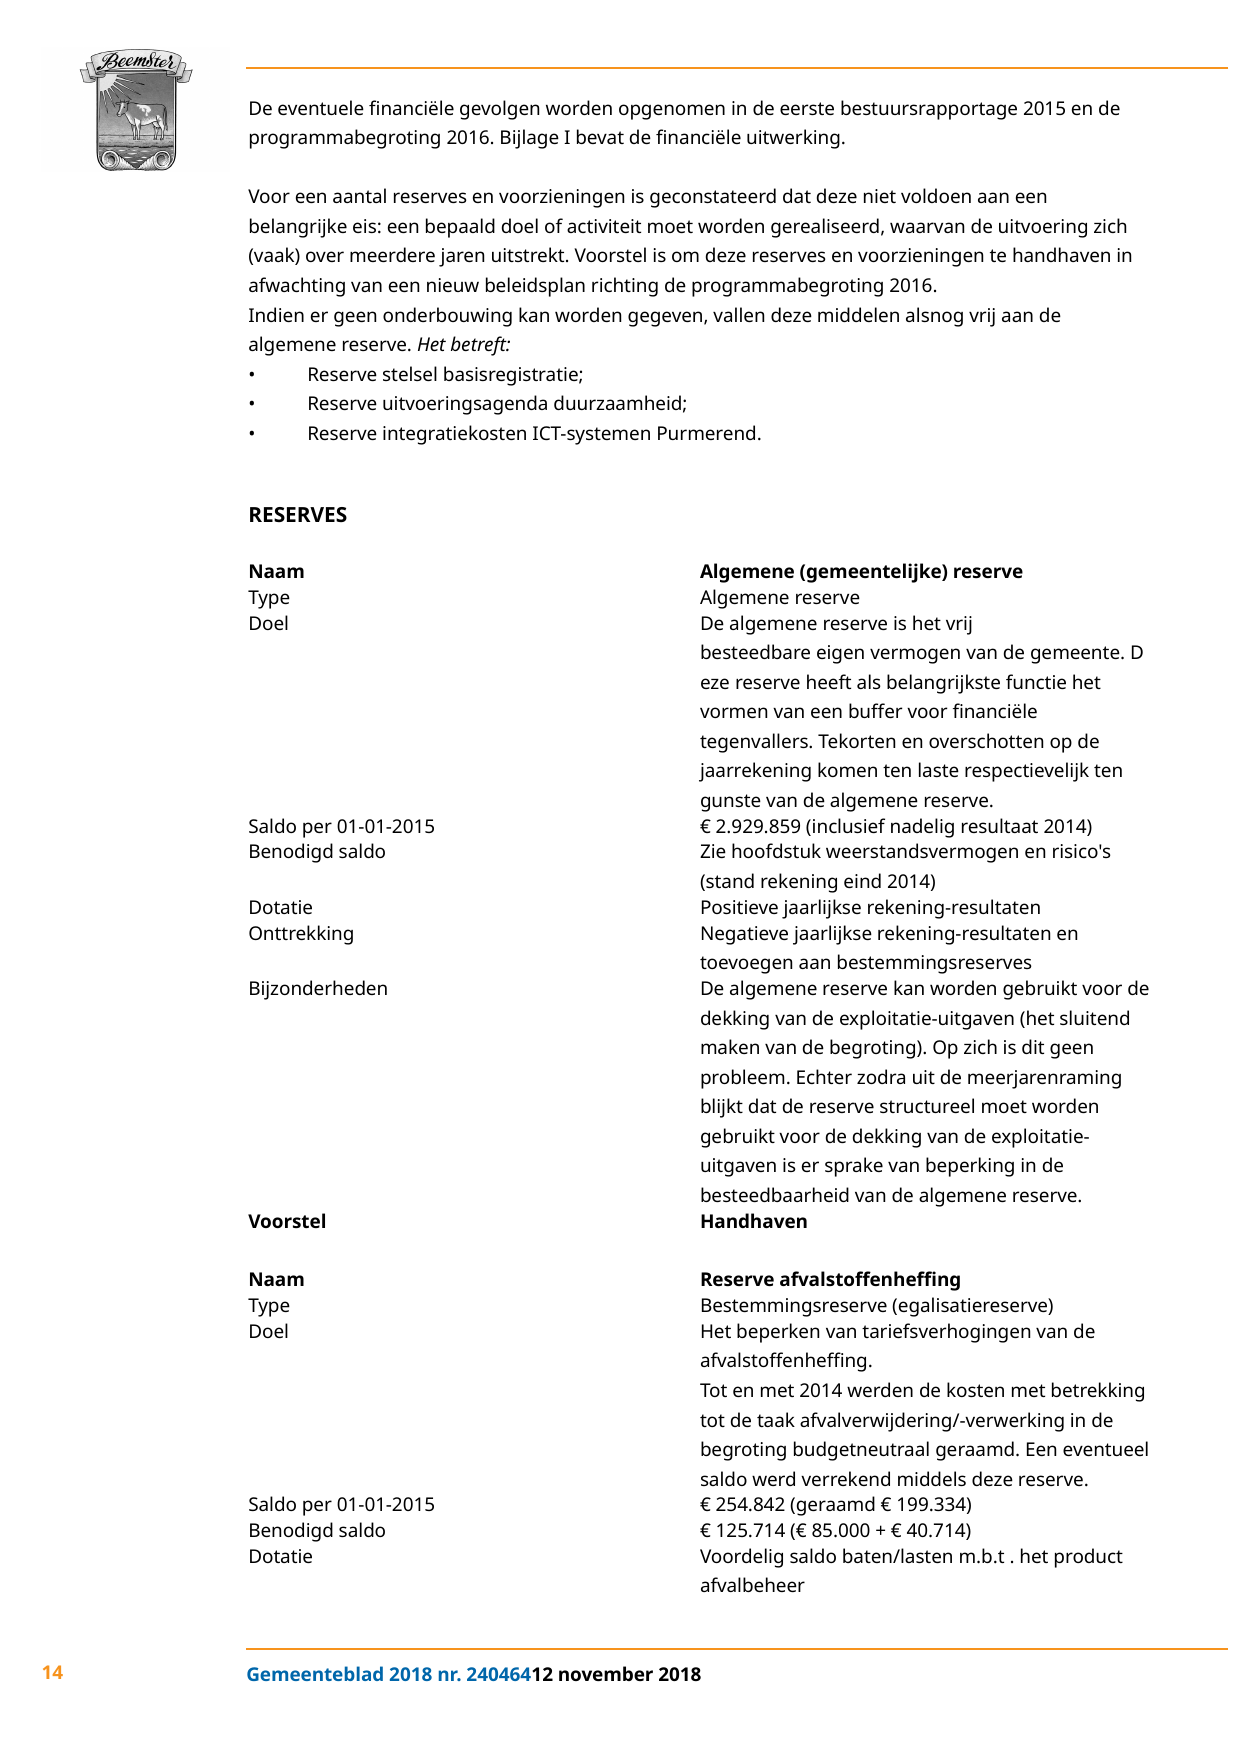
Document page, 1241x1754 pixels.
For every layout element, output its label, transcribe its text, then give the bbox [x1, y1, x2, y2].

picture [41, 47, 231, 172]
table_cell Saldo per 01-01-2015 [248, 1492, 700, 1517]
table_header Algemene (gemeentelijke) reserve [700, 558, 1152, 584]
table_cell Het beperken van tariefsverhogingen van de afvalstoffenheffing. Tot en met 2014 werden de kosten met betrekking tot de taak afvalverwijdering/-verwerking in de begroting budgetneutraal geraamd. Een eventueel saldo werd verrekend middels deze reserve. [700, 1318, 1152, 1492]
table_cell Algemene reserve [700, 584, 1152, 610]
table_cell Negatieve jaarlijkse rekening-resultaten en toevoegen aan bestemmingsreserves [700, 920, 1152, 975]
table_cell Saldo per 01-01-2015 [248, 813, 700, 839]
table_cell Benodigd saldo [248, 839, 700, 894]
table_header Reserve afvalstoffenheffing [700, 1267, 1152, 1292]
list Reserve stelsel basisregistratie; [248, 361, 1152, 387]
table_cell Type [248, 584, 700, 610]
table_cell Bestemmingsreserve (egalisatiereserve) [700, 1292, 1152, 1318]
table_cell € 254.842 (geraamd € 199.334) [700, 1492, 1152, 1517]
table_cell Bijzonderheden [248, 975, 700, 1208]
table_cell Zie hoofdstuk weerstandsvermogen en risico's (stand rekening eind 2014) [700, 839, 1152, 894]
text Indien er geen onderbouwing kan worden gegeven, vallen deze middelen alsnog vrij aan de algemene reserve. Het betreft: [248, 302, 1152, 357]
table_cell € 125.714 (€ 85.000 + € 40.714) [700, 1518, 1152, 1543]
list Reserve integratiekosten ICT-systemen Purmerend. [248, 420, 1152, 446]
text Voor een aantal reserves en voorzieningen is geconstateerd dat deze niet voldoen aan een belangrijke eis: een bepaald doel of activiteit moet worden gerealiseerd, waarvan de uitvoering zich (vaak) over meerdere jaren uitstrekt. Voorstel is om deze reserves en voorzieningen te handhaven in afwachting van een nieuw beleidsplan richting de programmabegroting 2016. [248, 183, 1152, 298]
table_cell Doel [248, 1318, 700, 1492]
table_header Naam [248, 558, 700, 584]
table_cell Onttrekking [248, 920, 700, 975]
table_cell Dotatie [248, 1543, 700, 1598]
list Reserve uitvoeringsagenda duurzaamheid; [248, 391, 1152, 416]
table_cell De algemene reserve kan worden gebruikt voor de dekking van de exploitatie-uitgaven (het sluitend maken van de begroting). Op zich is dit geen probleem. Echter zodra uit de meerjarenraming blijkt dat de reserve structureel moet worden gebruikt voor de dekking van de exploitatie-uitgaven is er sprake van beperking in de besteedbaarheid van de algemene reserve. [700, 975, 1152, 1208]
table_cell Positieve jaarlijkse rekening-resultaten [700, 894, 1152, 920]
table_cell Doel [248, 610, 700, 813]
table_cell Benodigd saldo [248, 1518, 700, 1543]
text RESERVES [248, 500, 1152, 529]
table_cell € 2.929.859 (inclusief nadelig resultaat 2014) [700, 813, 1152, 839]
table_header Naam [248, 1267, 700, 1292]
table_cell Type [248, 1292, 700, 1318]
table_cell Voordelig saldo baten/lasten m.b.t . het product afvalbeheer [700, 1543, 1152, 1598]
table_cell Handhaven [700, 1208, 1152, 1234]
table_cell Dotatie [248, 894, 700, 920]
table_cell De algemene reserve is het vrij besteedbare eigen vermogen van de gemeente. Deze reserve heeft als belangrijkste functie het vormen van een buffer voor financiële tegenvallers. Tekorten en overschotten op de jaarrekening komen ten laste respectievelijk ten gunste van de algemene reserve. [700, 610, 1152, 813]
table_cell Voorstel [248, 1208, 700, 1234]
text De eventuele financiële gevolgen worden opgenomen in de eerste bestuursrapportage 2015 en de programmabegroting 2016. Bijlage I bevat de financiële uitwerking. [248, 95, 1152, 150]
